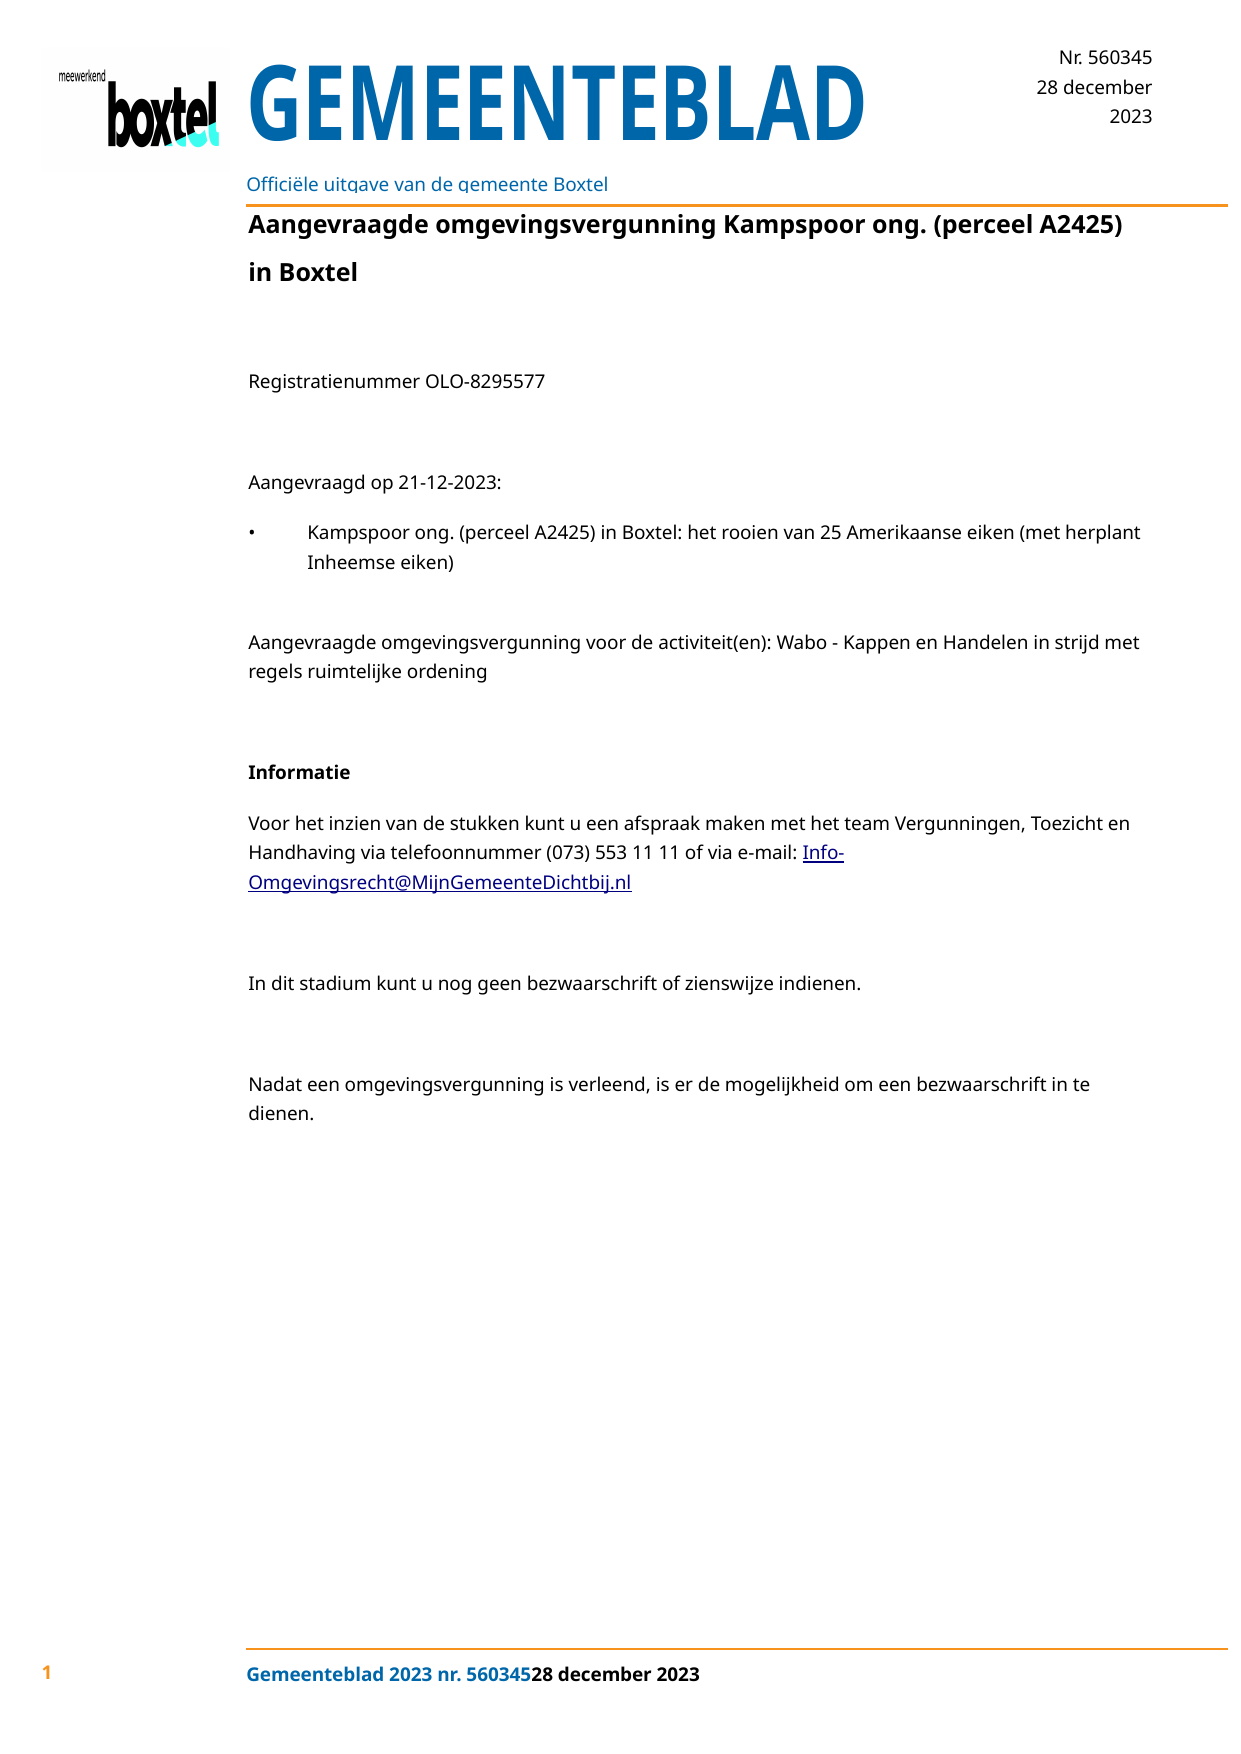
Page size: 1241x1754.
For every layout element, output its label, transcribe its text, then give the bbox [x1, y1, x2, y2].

text Registratienummer OLO-8295577 [248, 368, 1152, 394]
list Kampspoor ong. (perceel A2425) in Boxtel: het rooien van 25 Amerikaanse eiken (met herplant Inheemse eiken) [248, 519, 1152, 575]
text Voor het inzien van de stukken kunt u een afspraak maken met het team Vergunningen, Toezicht en Handhaving via telefoonnummer (073) 553 11 11 of via e-mail: Info-Omgevingsrecht@MijnGemeenteDichtbij.nl [248, 810, 1152, 895]
text Aangevraagde omgevingsvergunning Kampspoor ong. (perceel A2425) in Boxtel [248, 207, 1152, 288]
picture [41, 47, 231, 172]
text Aangevraagd op 21-12-2023: [248, 469, 1152, 495]
text Nadat een omgevingsvergunning is verleend, is er de mogelijkheid om een bezwaarschrift in te dienen. [248, 1071, 1152, 1126]
text Informatie [248, 759, 1152, 785]
text Aangevraagde omgevingsvergunning voor de activiteit(en): Wabo - Kappen en Handelen in strijd met regels ruimtelijke ordening [248, 629, 1152, 684]
text In dit stadium kunt u nog geen bezwaarschrift of zienswijze indienen. [248, 970, 1152, 996]
